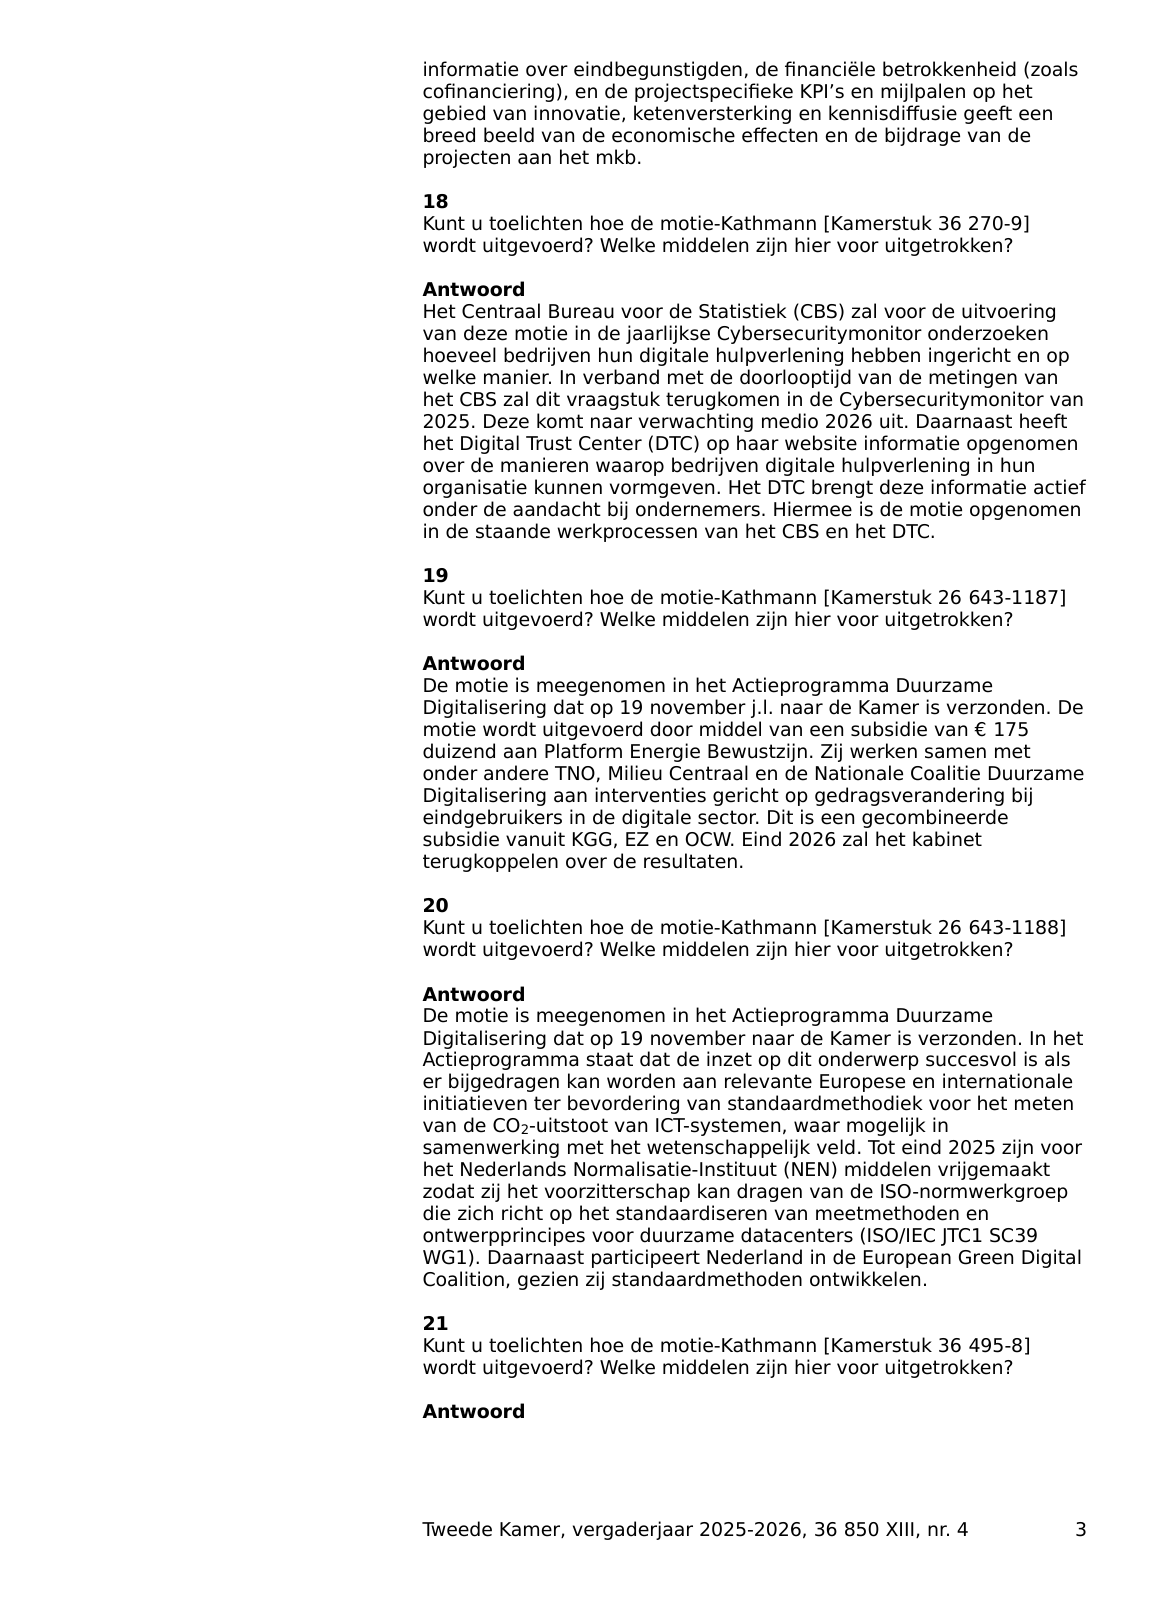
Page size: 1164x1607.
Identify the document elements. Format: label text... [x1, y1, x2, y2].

text De motie is meegenomen in het Actieprogramma Duurzame Digitalisering dat op 19 november j.l. naar de Kamer is verzonden. De motie wordt uitgevoerd door middel van een subsidie van € 175 duizend aan Platform Energie Bewustzijn. Zij werken samen met onder andere TNO, Milieu Centraal en de Nationale Coalitie Duurzame Digitalisering aan interventies gericht op gedragsverandering bij eindgebruikers in de digitale sector. Dit is een gecombineerde subsidie vanuit KGG, EZ en OCW. Eind 2026 zal het kabinet terugkoppelen over de resultaten. [422, 675, 1087, 873]
text Kunt u toelichten hoe de motie-Kathmann [Kamerstuk 36 270-9] wordt uitgevoerd? Welke middelen zijn hier voor uitgetrokken? [422, 213, 1087, 257]
text Het Centraal Bureau voor de Statistiek (CBS) zal voor de uitvoering van deze motie in de jaarlijkse Cybersecuritymonitor onderzoeken hoeveel bedrijven hun digitale hulpverlening hebben ingericht en op welke manier. In verband met de doorlooptijd van de metingen van het CBS zal dit vraagstuk terugkomen in de Cybersecuritymonitor van 2025. Deze komt naar verwachting medio 2026 uit. Daarnaast heeft het Digital Trust Center (DTC) op haar website informatie opgenomen over de manieren waarop bedrijven digitale hulpverlening in hun organisatie kunnen vormgeven. Het DTC brengt deze informatie actief onder de aandacht bij ondernemers. Hiermee is de motie opgenomen in de staande werkprocessen van het CBS en het DTC. [422, 301, 1087, 543]
text 20 [422, 895, 1087, 917]
text Kunt u toelichten hoe de motie-Kathmann [Kamerstuk 26 643-1188] wordt uitgevoerd? Welke middelen zijn hier voor uitgetrokken? [422, 917, 1087, 961]
text informatie over eindbegunstigden, de financiële betrokkenheid (zoals cofinanciering), en de projectspecifieke KPI’s en mijlpalen op het gebied van innovatie, ketenversterking en kennisdiffusie geeft een breed beeld van de economische effecten en de bijdrage van de projecten aan het mkb. [422, 59, 1087, 169]
text Antwoord [422, 653, 1087, 675]
text Antwoord [422, 983, 1087, 1005]
text Kunt u toelichten hoe de motie-Kathmann [Kamerstuk 26 643-1187] wordt uitgevoerd? Welke middelen zijn hier voor uitgetrokken? [422, 587, 1087, 631]
text 18 [422, 191, 1087, 213]
text Antwoord [422, 279, 1087, 301]
text Antwoord [422, 1401, 1087, 1423]
text 21 [422, 1313, 1087, 1335]
text 19 [422, 565, 1087, 587]
text De motie is meegenomen in het Actieprogramma Duurzame Digitalisering dat op 19 november naar de Kamer is verzonden. In het Actieprogramma staat dat de inzet op dit onderwerp succesvol is als er bijgedragen kan worden aan relevante Europese en internationale initiatieven ter bevordering van standaardmethodiek voor het meten van de CO2-uitstoot van ICT-systemen, waar mogelijk in samenwerking met het wetenschappelijk veld. Tot eind 2025 zijn voor het Nederlands Normalisatie-Instituut (NEN) middelen vrijgemaakt zodat zij het voorzitterschap kan dragen van de ISO-normwerkgroep die zich richt op het standaardiseren van meetmethoden en ontwerpprincipes voor duurzame datacenters (ISO/IEC JTC1 SC39 WG1). Daarnaast participeert Nederland in de European Green Digital Coalition, gezien zij standaardmethoden ontwikkelen. [422, 1005, 1087, 1291]
text Kunt u toelichten hoe de motie-Kathmann [Kamerstuk 36 495-8] wordt uitgevoerd? Welke middelen zijn hier voor uitgetrokken? [422, 1335, 1087, 1379]
